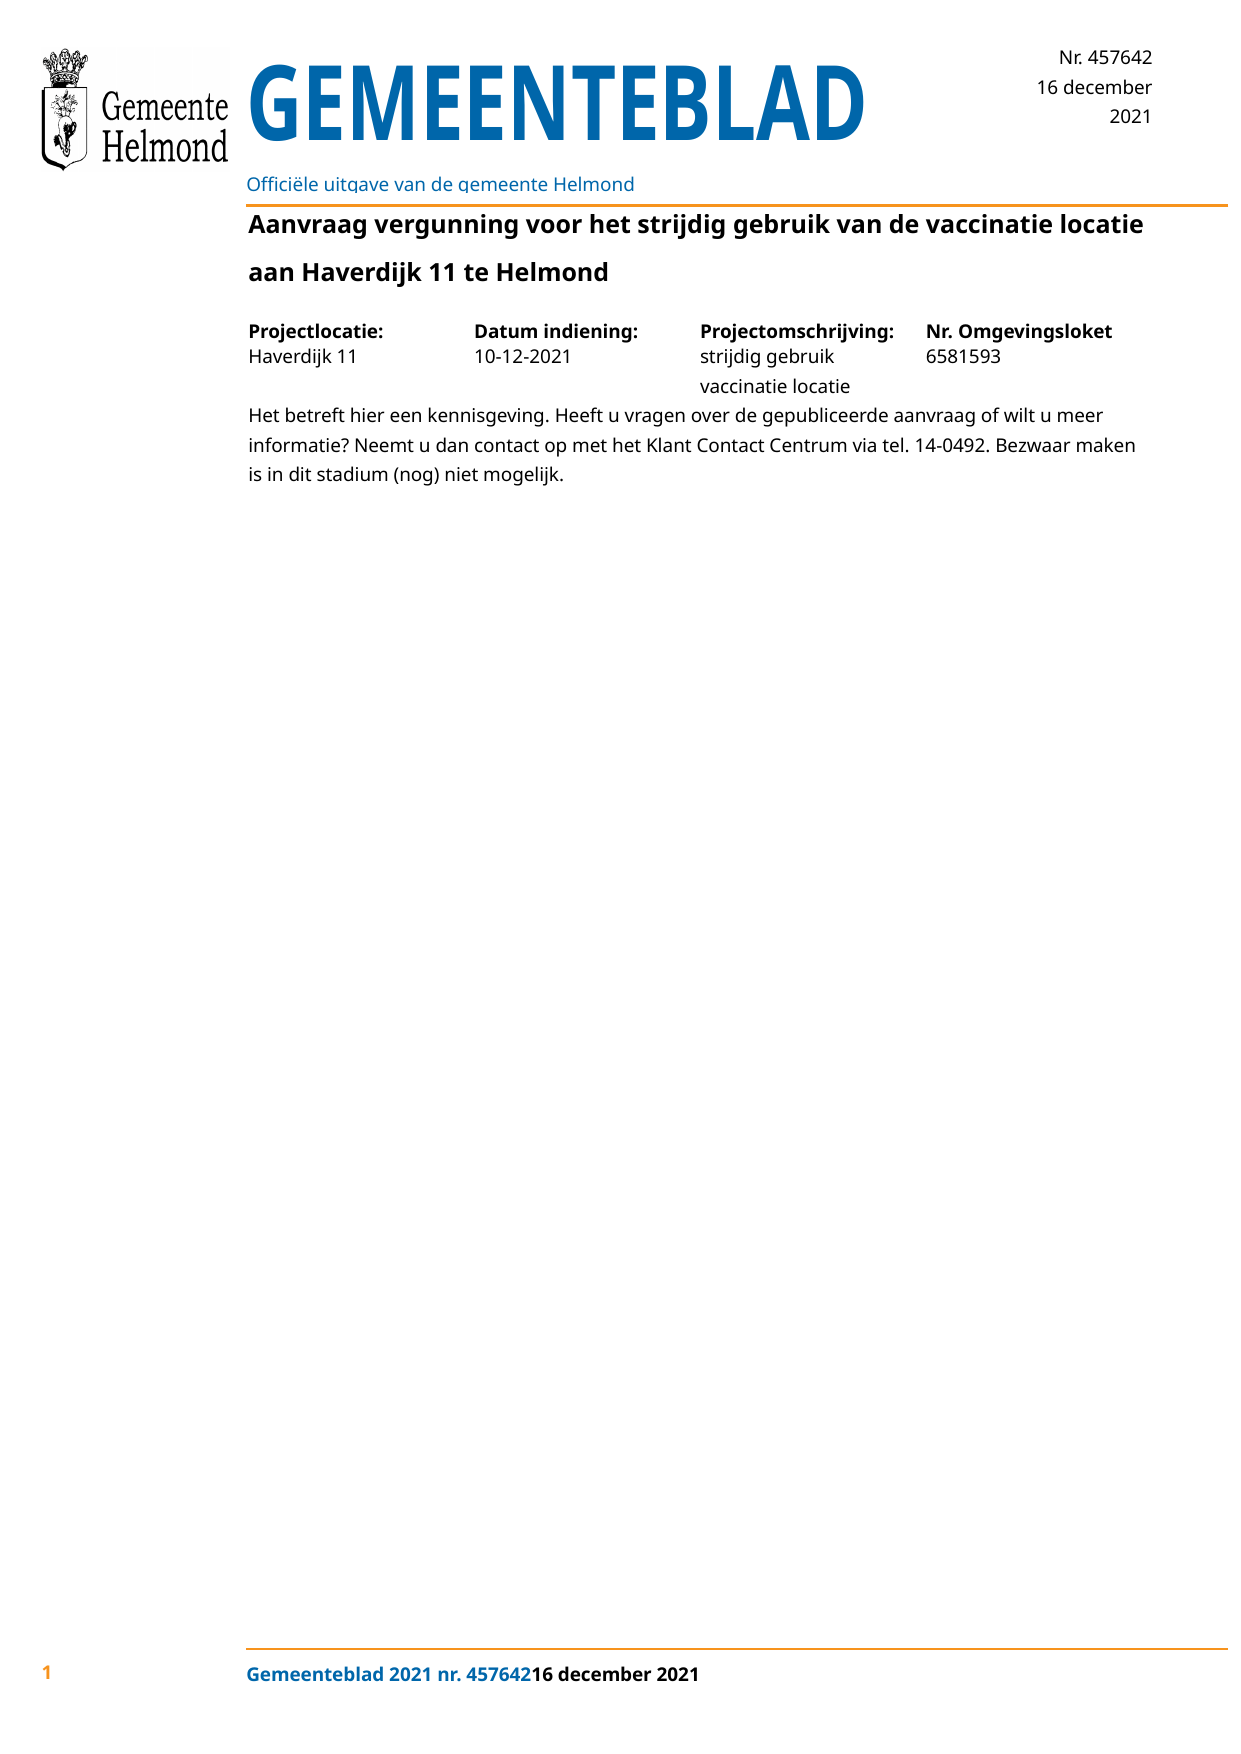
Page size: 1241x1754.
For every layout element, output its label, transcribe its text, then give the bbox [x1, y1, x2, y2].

table_header Projectomschrijving: [700, 318, 926, 344]
table_cell strijdig gebruik vaccinatie locatie [700, 344, 926, 399]
table_header Nr. Omgevingsloket [926, 318, 1152, 344]
table_cell 10-12-2021 [474, 344, 700, 399]
text Het betreft hier een kennisgeving. Heeft u vragen over de gepubliceerde aanvraag of wilt u meer informatie? Neemt u dan contact op met het Klant Contact Centrum via tel. 14-0492. Bezwaar maken is in dit stadium (nog) niet mogelijk. [248, 402, 1152, 487]
table_header Datum indiening: [474, 318, 700, 344]
table_cell Haverdijk 11 [248, 344, 474, 399]
text Aanvraag vergunning voor het strijdig gebruik van de vaccinatie locatie aan Haverdijk 11 te Helmond [248, 207, 1152, 288]
table_cell 6581593 [926, 344, 1152, 399]
table_header Projectlocatie: [248, 318, 474, 344]
picture [41, 47, 231, 172]
